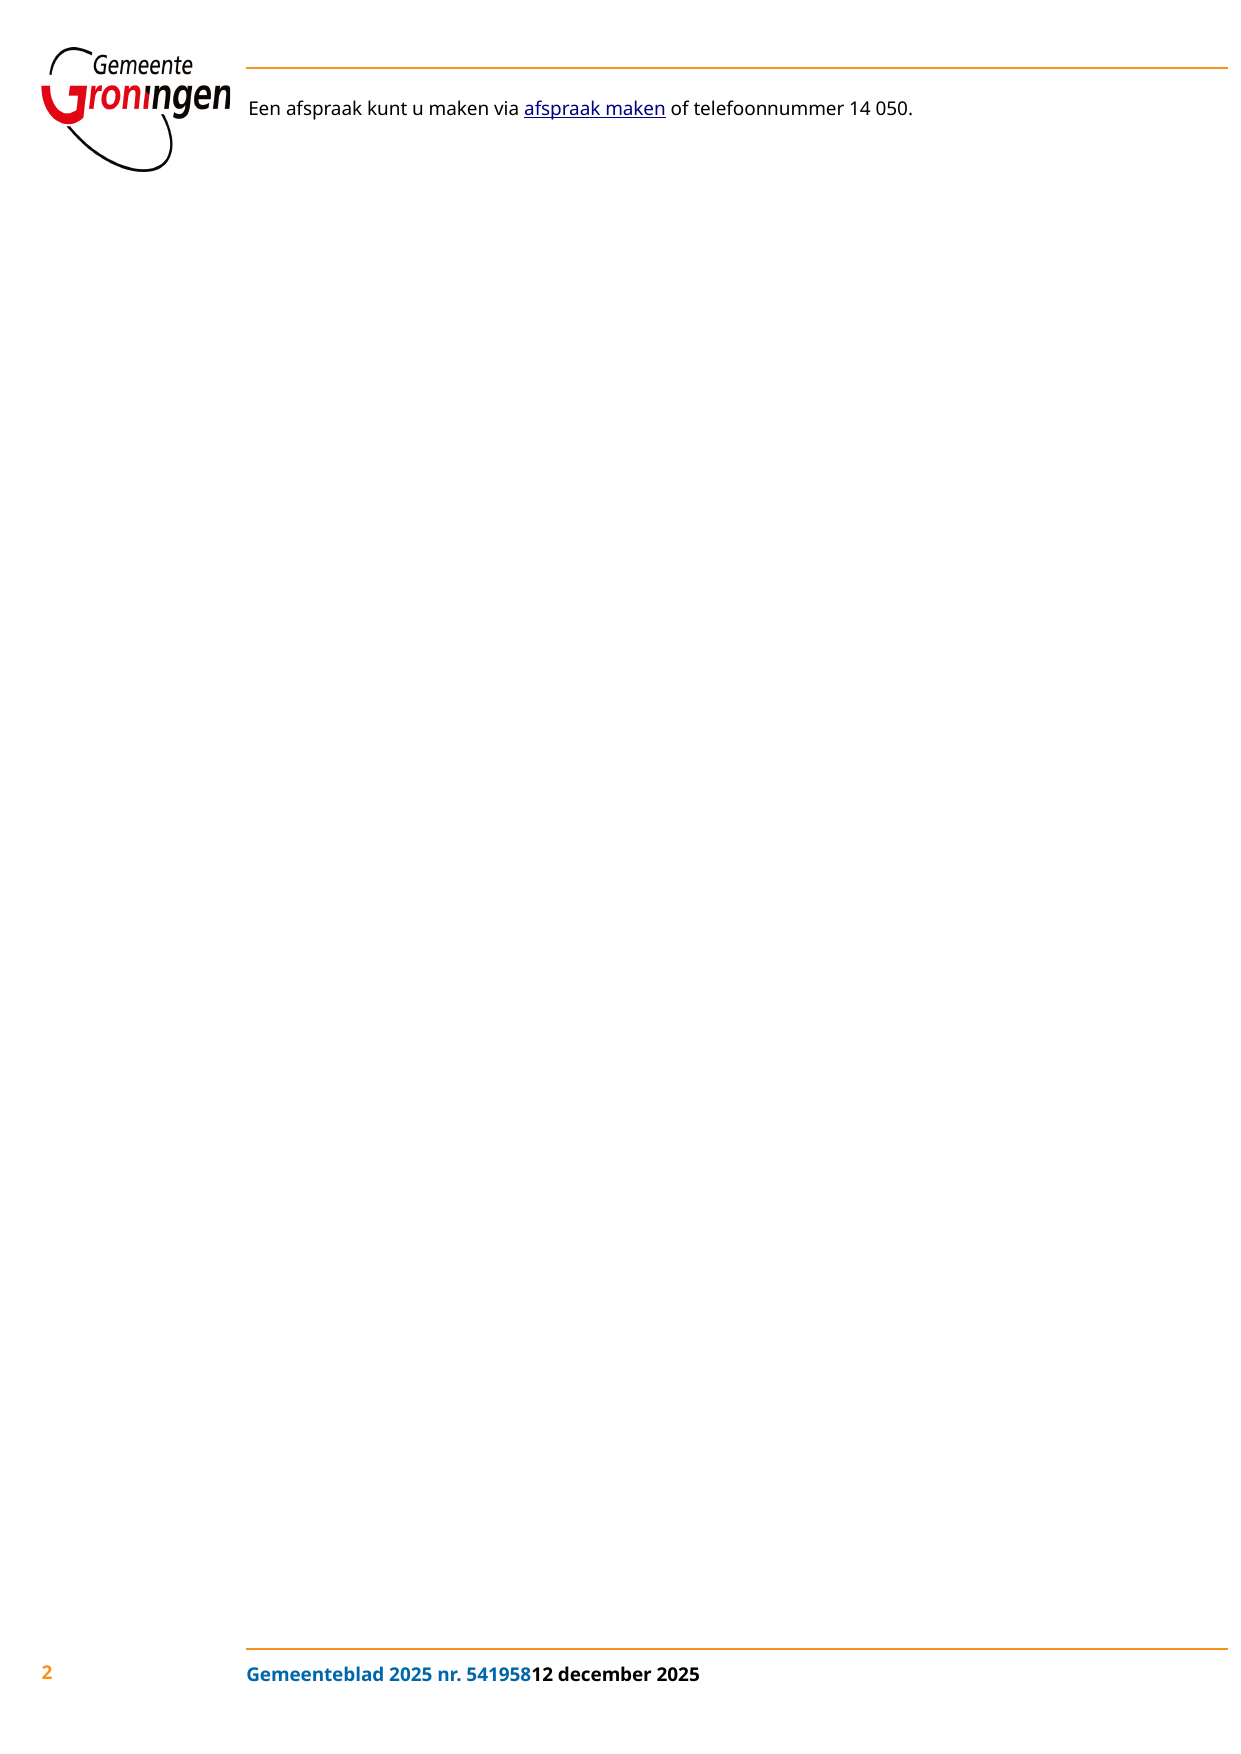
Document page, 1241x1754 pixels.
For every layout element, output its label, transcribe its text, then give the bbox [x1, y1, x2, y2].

picture [41, 47, 231, 172]
text Een afspraak kunt u maken via afspraak maken of telefoonnummer 14 050. [248, 95, 1152, 121]
